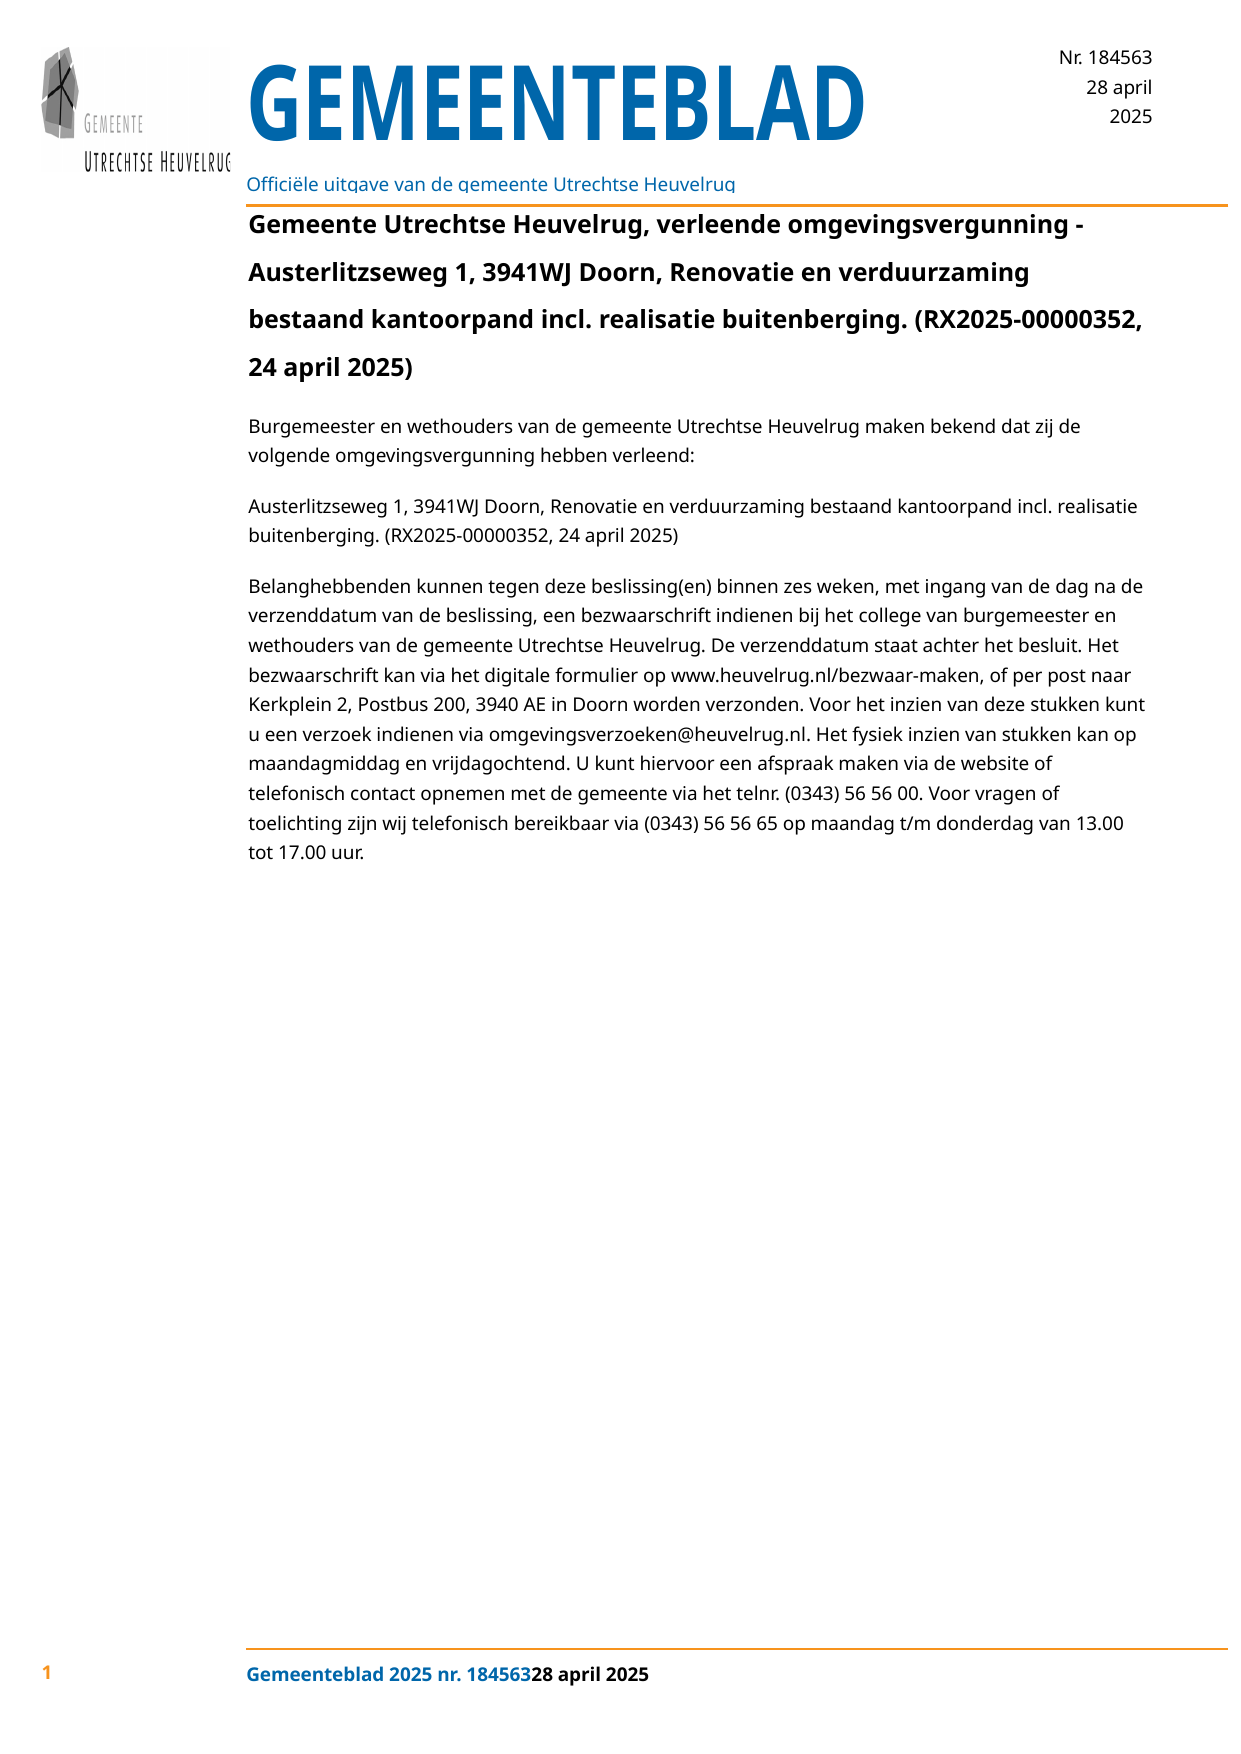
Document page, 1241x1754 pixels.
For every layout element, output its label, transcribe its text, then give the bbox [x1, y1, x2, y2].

text Austerlitzseweg 1, 3941WJ Doorn, Renovatie en verduurzaming bestaand kantoorpand incl. realisatie buitenberging. (RX2025-00000352, 24 april 2025) [248, 493, 1152, 548]
text Gemeente Utrechtse Heuvelrug, verleende omgevingsvergunning - Austerlitzseweg 1, 3941WJ Doorn, Renovatie en verduurzaming bestaand kantoorpand incl. realisatie buitenberging. (RX2025-00000352, 24 april 2025) [248, 207, 1152, 384]
picture [41, 47, 231, 172]
text Belanghebbenden kunnen tegen deze beslissing(en) binnen zes weken, met ingang van de dag na de verzenddatum van de beslissing, een bezwaarschrift indienen bij het college van burgemeester en wethouders van de gemeente Utrechtse Heuvelrug. De verzenddatum staat achter het besluit. Het bezwaarschrift kan via het digitale formulier op www.heuvelrug.nl/bezwaar-maken, of per post naar Kerkplein 2, Postbus 200, 3940 AE in Doorn worden verzonden. Voor het inzien van deze stukken kunt u een verzoek indienen via omgevingsverzoeken@heuvelrug.nl. Het fysiek inzien van stukken kan op maandagmiddag en vrijdagochtend. U kunt hiervoor een afspraak maken via de website of telefonisch contact opnemen met de gemeente via het telnr. (0343) 56 56 00. Voor vragen of toelichting zijn wij telefonisch bereikbaar via (0343) 56 56 65 op maandag t/m donderdag van 13.00 tot 17.00 uur. [248, 573, 1152, 865]
text Burgemeester en wethouders van de gemeente Utrechtse Heuvelrug maken bekend dat zij de volgende omgevingsvergunning hebben verleend: [248, 413, 1152, 468]
